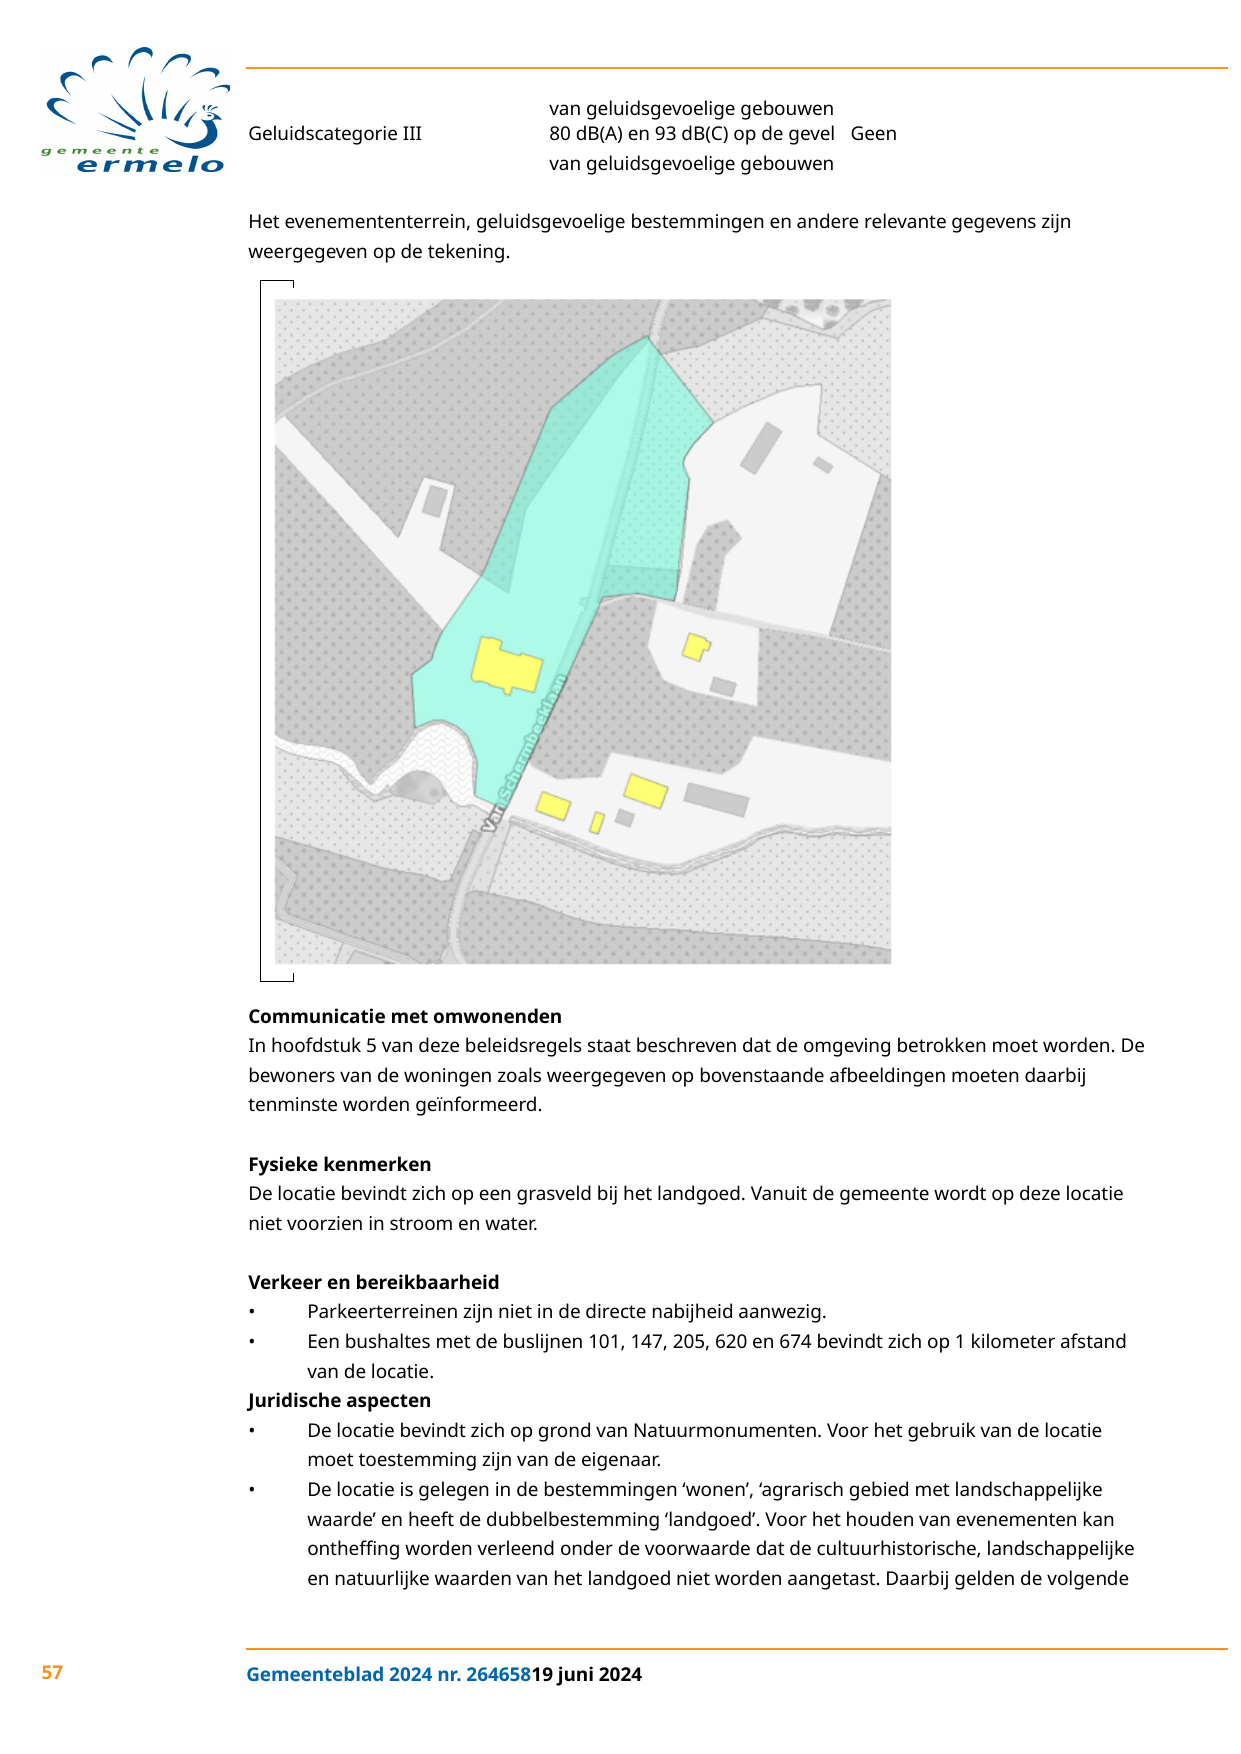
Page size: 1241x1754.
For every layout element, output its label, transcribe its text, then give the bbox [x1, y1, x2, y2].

list Een bushaltes met de buslijnen 101, 147, 205, 620 en 674 bevindt zich op 1 kilometer afstand van de locatie. [248, 1328, 1152, 1383]
text Communicatie met omwonenden [248, 1003, 1152, 1028]
table_cell [850, 95, 1152, 121]
picture [41, 47, 231, 172]
list De locatie is gelegen in de bestemmingen ‘wonen’, ‘agrarisch gebied met landschappelijke waarde’ en heeft de dubbelbestemming ‘landgoed’. Voor het houden van evenementen kan ontheffing worden verleend onder de voorwaarde dat de cultuurhistorische, landschappelijke en natuurlijke waarden van het landgoed niet worden aangetast. Daarbij gelden de volgende [248, 1476, 1152, 1591]
text De locatie bevindt zich op een grasveld bij het landgoed. Vanuit de gemeente wordt op deze locatie niet voorzien in stroom en water. [248, 1180, 1152, 1236]
picture [268, 288, 913, 973]
table_cell Geen [850, 121, 1152, 176]
text Juridische aspecten [248, 1387, 1152, 1413]
text Fysieke kenmerken [248, 1151, 1152, 1176]
list De locatie bevindt zich op grond van Natuurmonumenten. Voor het gebruik van de locatie moet toestemming zijn van de eigenaar. [248, 1417, 1152, 1472]
text In hoofdstuk 5 van deze beleidsregels staat beschreven dat de omgeving betrokken moet worden. De bewoners van de woningen zoals weergegeven op bovenstaande afbeeldingen moeten daarbij tenminste worden geïnformeerd. [248, 1032, 1152, 1117]
table_cell 80 dB(A) en 93 dB(C) op de gevel van geluidsgevoelige gebouwen [549, 121, 850, 176]
text Het evenemententerrein, geluidsgevoelige bestemmingen en andere relevante gegevens zijn weergegeven op de tekening. [248, 209, 1152, 264]
table_cell Geluidscategorie III [248, 121, 549, 176]
table_cell van geluidsgevoelige gebouwen [549, 95, 850, 121]
table_cell [248, 95, 549, 121]
text Verkeer en bereikbaarheid [248, 1269, 1152, 1295]
list Parkeerterreinen zijn niet in de directe nabijheid aanwezig. [248, 1299, 1152, 1324]
